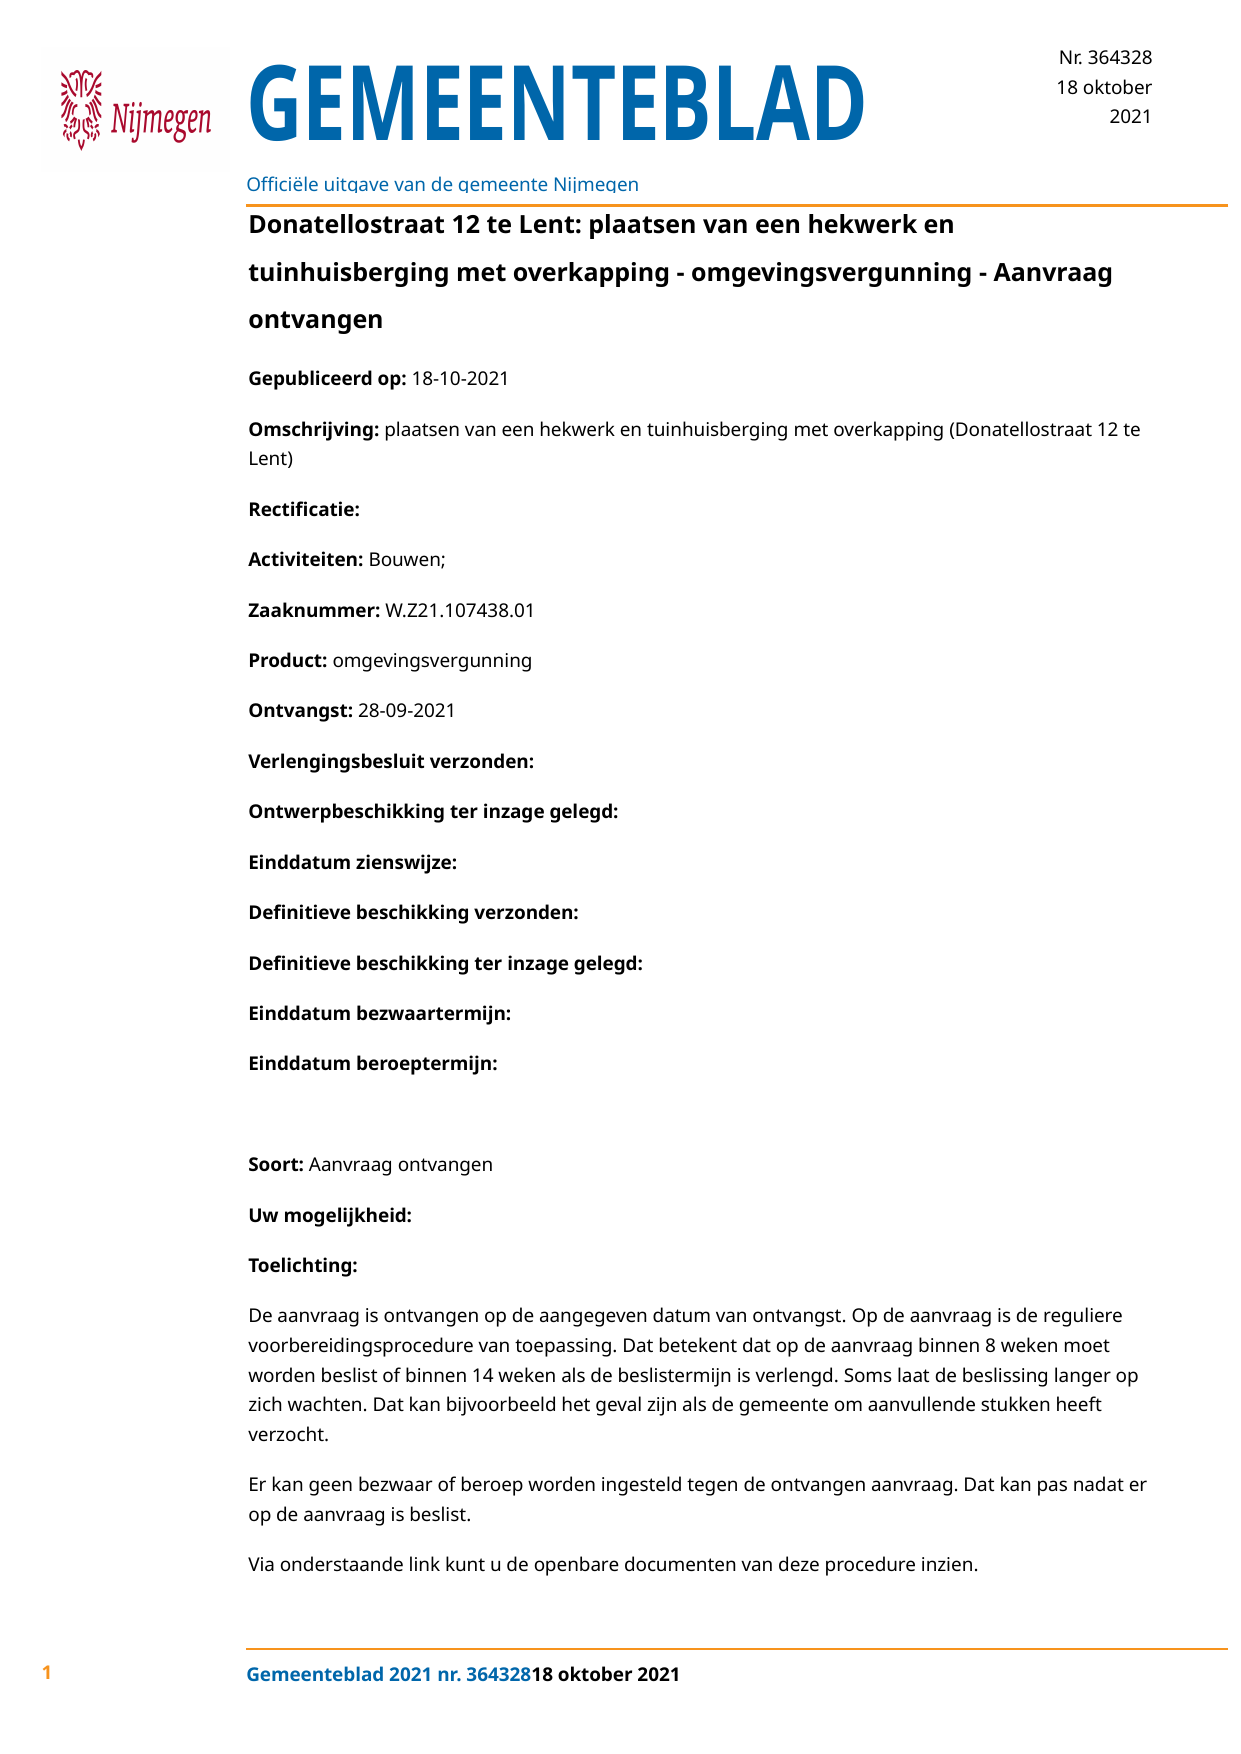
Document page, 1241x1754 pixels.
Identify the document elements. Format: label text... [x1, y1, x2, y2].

text Toelichting: [248, 1252, 1152, 1278]
text Verlengingsbesluit verzonden: [248, 748, 1152, 774]
text Er kan geen bezwaar of beroep worden ingesteld tegen de ontvangen aanvraag. Dat kan pas nadat er op de aanvraag is beslist. [248, 1471, 1152, 1527]
text Einddatum beroeptermijn: [248, 1051, 1152, 1076]
text Zaaknummer: W.Z21.107438.01 [248, 597, 1152, 622]
text Activiteiten: Bouwen; [248, 546, 1152, 572]
text Rectificatie: [248, 496, 1152, 522]
text Definitieve beschikking verzonden: [248, 899, 1152, 925]
text Ontwerpbeschikking ter inzage gelegd: [248, 798, 1152, 824]
text Einddatum bezwaartermijn: [248, 1000, 1152, 1026]
text Via onderstaande link kunt u de openbare documenten van deze procedure inzien. [248, 1551, 1152, 1577]
text Product: omgevingsvergunning [248, 647, 1152, 673]
picture [41, 47, 231, 172]
text De aanvraag is ontvangen op de aangegeven datum van ontvangst. Op de aanvraag is de reguliere voorbereidingsprocedure van toepassing. Dat betekent dat op de aanvraag binnen 8 weken moet worden beslist of binnen 14 weken als de beslistermijn is verlengd. Soms laat de beslissing langer op zich wachten. Dat kan bijvoorbeeld het geval zijn als de gemeente om aanvullende stukken heeft verzocht. [248, 1303, 1152, 1447]
text Definitieve beschikking ter inzage gelegd: [248, 950, 1152, 975]
text Soort: Aanvraag ontvangen [248, 1151, 1152, 1177]
text Uw mogelijkheid: [248, 1202, 1152, 1227]
text Einddatum zienswijze: [248, 849, 1152, 874]
text Gepubliceerd op: 18-10-2021 [248, 366, 1152, 391]
text Ontvangst: 28-09-2021 [248, 698, 1152, 723]
text Omschrijving: plaatsen van een hekwerk en tuinhuisberging met overkapping (Donatellostraat 12 te Lent) [248, 416, 1152, 471]
text Donatellostraat 12 te Lent: plaatsen van een hekwerk en tuinhuisberging met overkapping - omgevingsvergunning - Aanvraag ontvangen [248, 207, 1152, 336]
